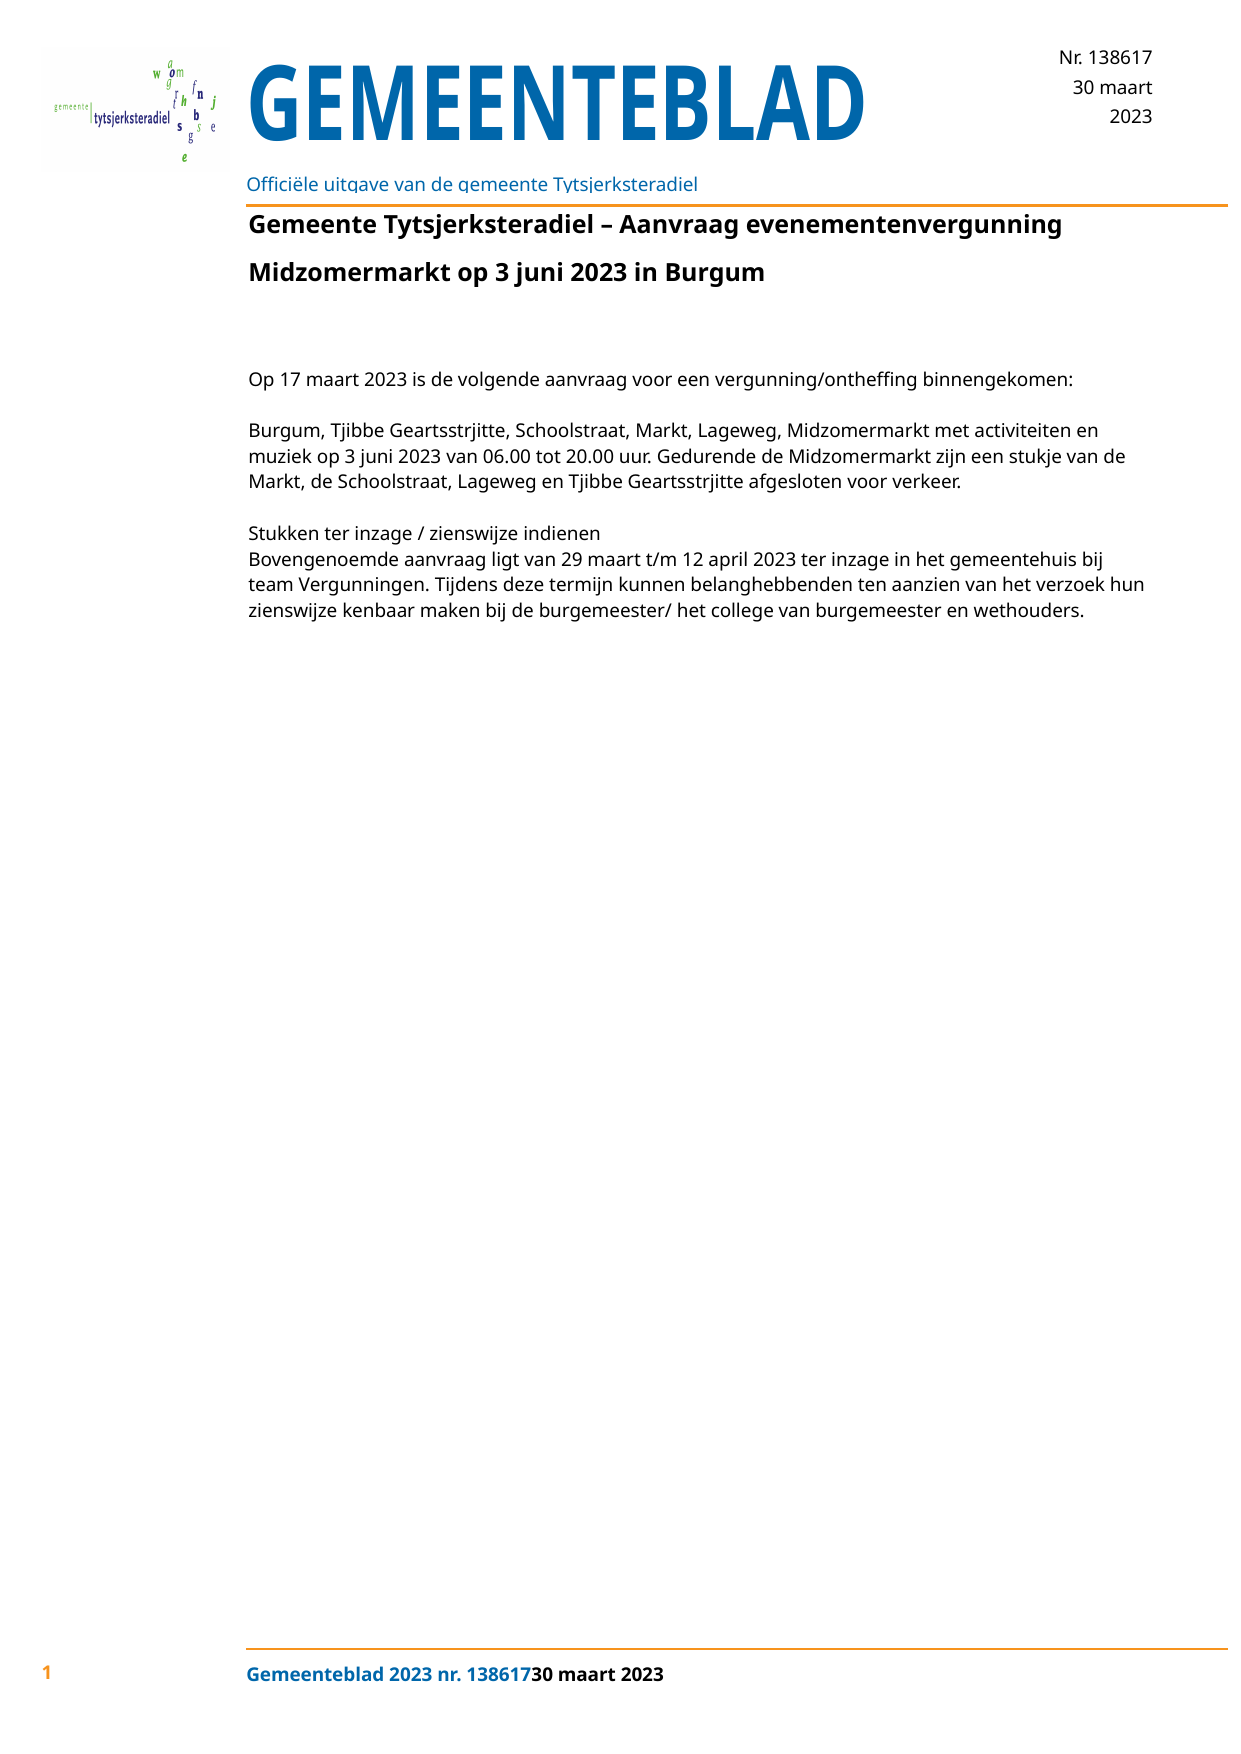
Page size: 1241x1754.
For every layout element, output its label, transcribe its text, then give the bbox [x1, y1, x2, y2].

picture [41, 47, 231, 172]
text Gemeente Tytsjerksteradiel – Aanvraag evenementenvergunning Midzomermarkt op 3 juni 2023 in Burgum [248, 207, 1152, 288]
text Bovengenoemde aanvraag ligt van 29 maart t/m 12 april 2023 ter inzage in het gemeentehuis bij team Vergunningen. Tijdens deze termijn kunnen belanghebbenden ten aanzien van het verzoek hun zienswijze kenbaar maken bij de burgemeester/ het college van burgemeester en wethouders. [248, 546, 1152, 623]
text Stukken ter inzage / zienswijze indienen [248, 520, 1152, 546]
text Burgum, Tjibbe Geartsstrjitte, Schoolstraat, Markt, Lageweg, Midzomermarkt met activiteiten en muziek op 3 juni 2023 van 06.00 tot 20.00 uur. Gedurende de Midzomermarkt zijn een stukje van de Markt, de Schoolstraat, Lageweg en Tjibbe Geartsstrjitte afgesloten voor verkeer. [248, 417, 1152, 494]
text Op 17 maart 2023 is de volgende aanvraag voor een vergunning/ontheffing binnengekomen: [248, 366, 1152, 391]
